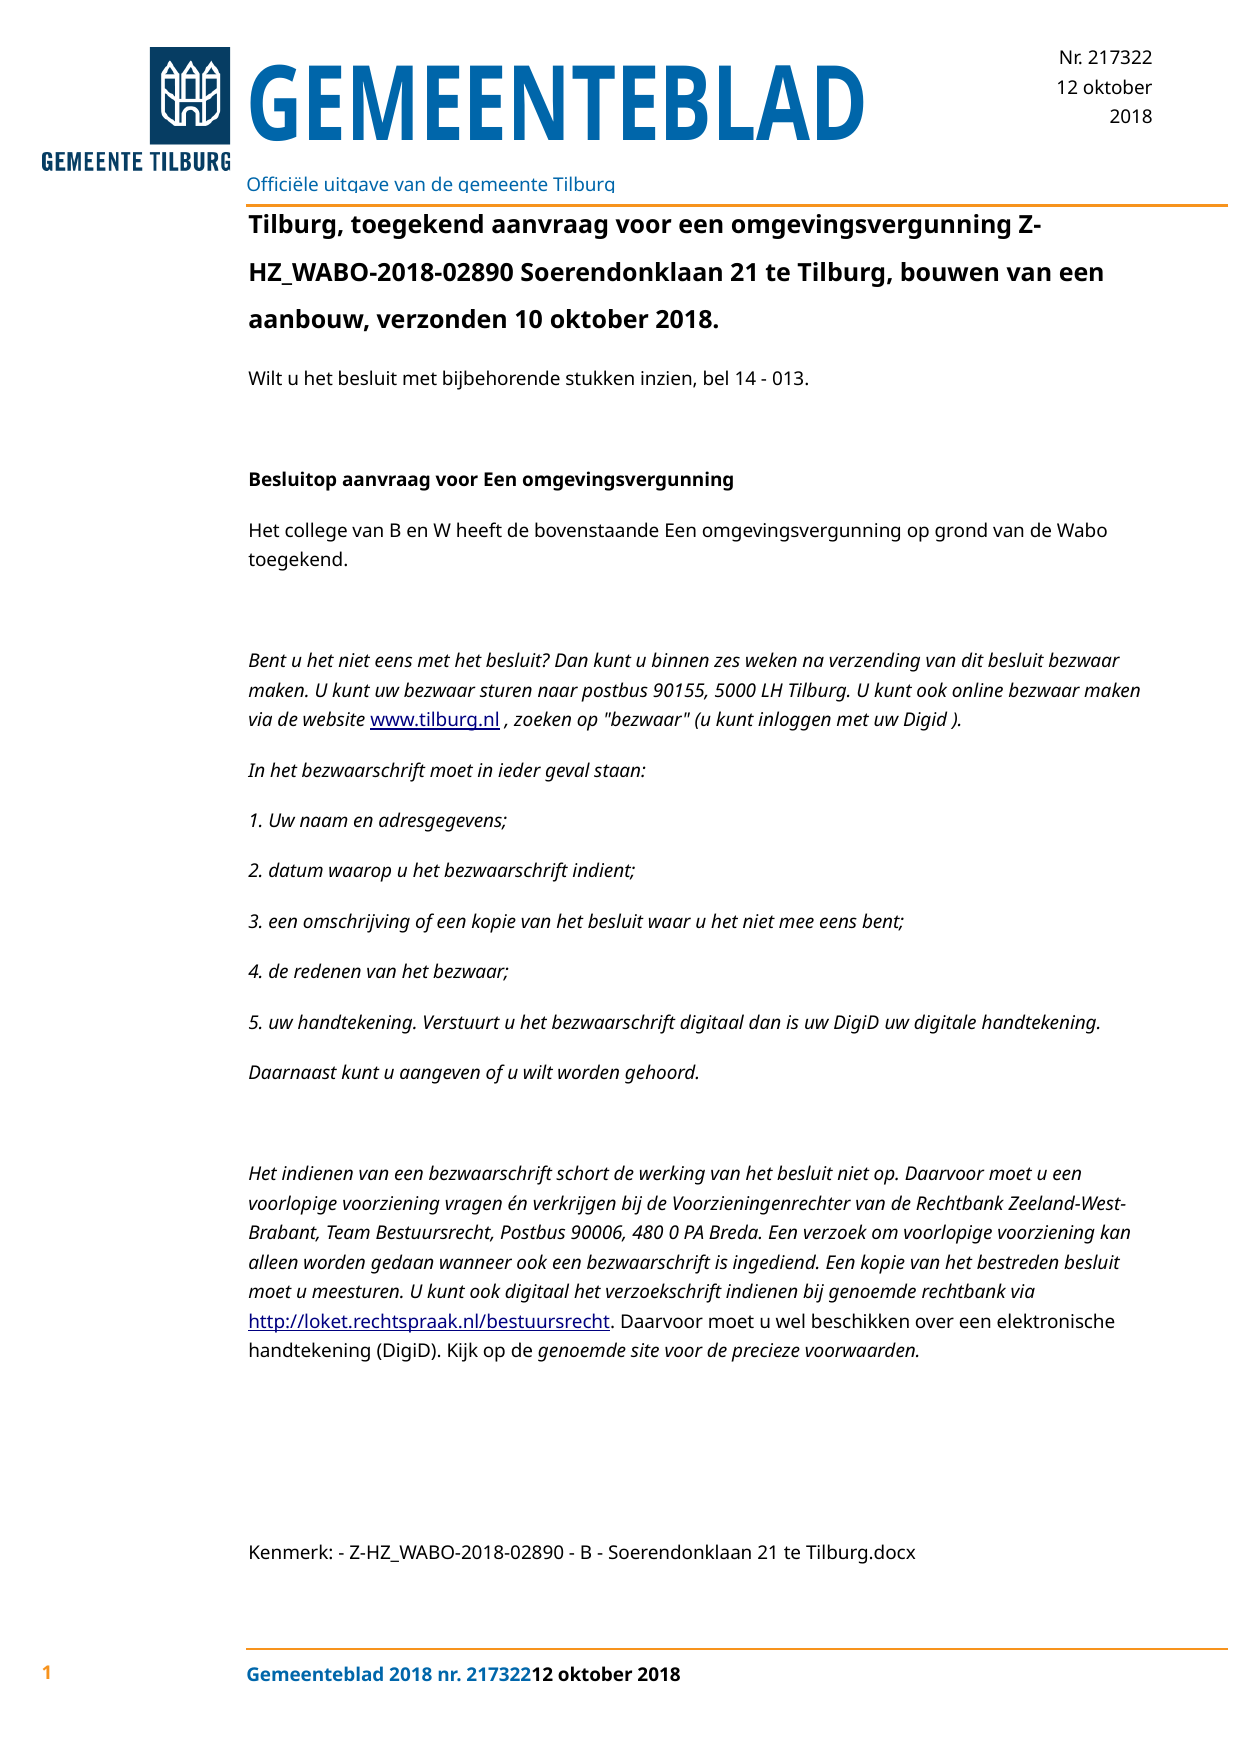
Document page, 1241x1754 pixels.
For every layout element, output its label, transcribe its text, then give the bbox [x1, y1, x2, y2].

text 2. datum waarop u het bezwaarschrift indient; [248, 858, 1152, 883]
text Het college van B en W heeft de bovenstaande Een omgevingsvergunning op grond van de Wabo toegekend. [248, 517, 1152, 572]
text Tilburg, toegekend aanvraag voor een omgevingsvergunning Z-HZ_WABO-2018-02890 Soerendonklaan 21 te Tilburg, bouwen van een aanbouw, verzonden 10 oktober 2018. [248, 207, 1152, 336]
text 1. Uw naam en adresgegevens; [248, 807, 1152, 833]
text In het bezwaarschrift moet in ieder geval staan: [248, 757, 1152, 782]
text Besluitop aanvraag voor Een omgevingsvergunning [248, 466, 1152, 492]
text Bent u het niet eens met het besluit? Dan kunt u binnen zes weken na verzending van dit besluit bezwaar maken. U kunt uw bezwaar sturen naar postbus 90155, 5000 LH Tilburg. U kunt ook online bezwaar maken via de website www.tilburg.nl , zoeken op "bezwaar" (u kunt inloggen met uw Digid ). [248, 647, 1152, 732]
text Wilt u het besluit met bijbehorende stukken inzien, bel 14 - 013. [248, 366, 1152, 391]
text 3. een omschrijving of een kopie van het besluit waar u het niet mee eens bent; [248, 908, 1152, 934]
text Kenmerk: - Z-HZ_WABO-2018-02890 - B - Soerendonklaan 21 te Tilburg.docx [248, 1539, 1152, 1565]
picture [41, 47, 231, 172]
text Het indienen van een bezwaarschrift schort de werking van het besluit niet op. Daarvoor moet u een voorlopige voorziening vragen én verkrijgen bij de Voorzieningenrechter van de Rechtbank Zeeland-West-Brabant, Team Bestuursrecht, Postbus 90006, 480 0 PA Breda. Een verzoek om voorlopige voorziening kan alleen worden gedaan wanneer ook een bezwaarschrift is ingediend. Een kopie van het bestreden besluit moet u meesturen. U kunt ook digitaal het verzoekschrift indienen bij genoemde rechtbank via http://loket.rechtspraak.nl/bestuursrecht. Daarvoor moet u wel beschikken over een elektronische handtekening (DigiD). Kijk op de genoemde site voor de precieze voorwaarden. [248, 1160, 1152, 1363]
text 5. uw handtekening. Verstuurt u het bezwaarschrift digitaal dan is uw DigiD uw digitale handtekening. [248, 1009, 1152, 1034]
text Daarnaast kunt u aangeven of u wilt worden gehoord. [248, 1059, 1152, 1085]
text 4. de redenen van het bezwaar; [248, 958, 1152, 984]
